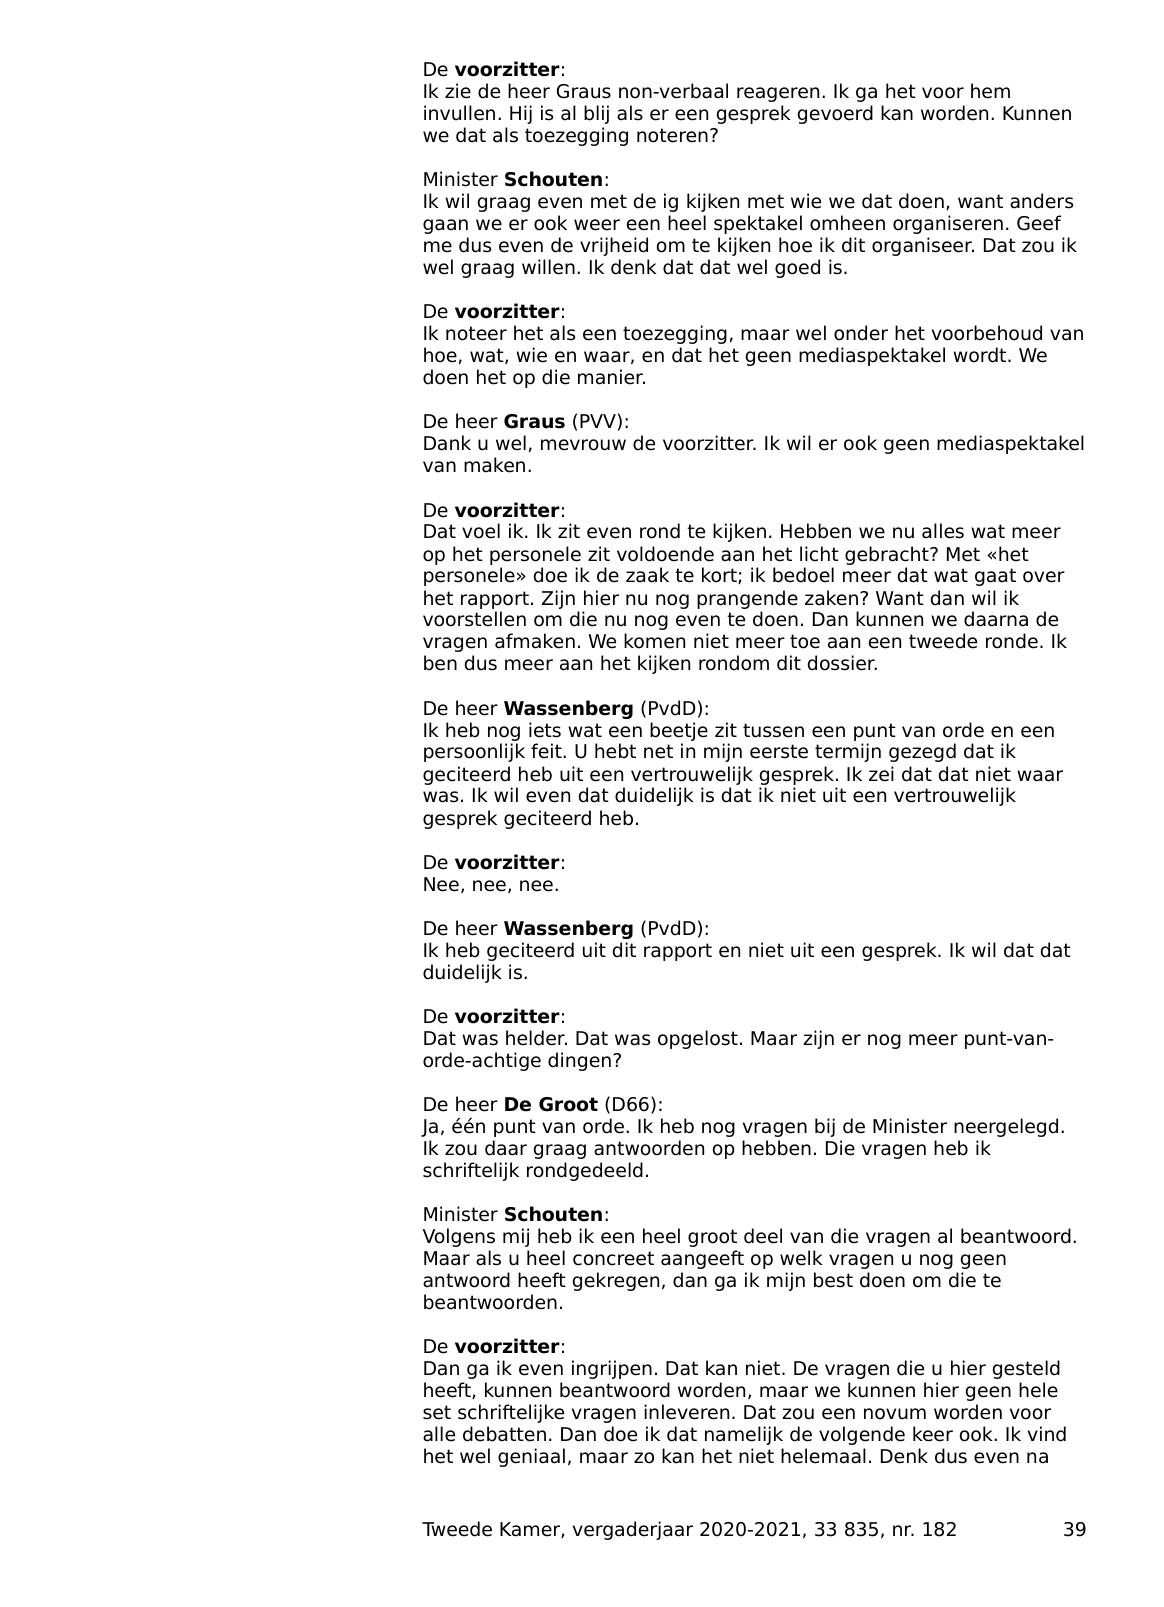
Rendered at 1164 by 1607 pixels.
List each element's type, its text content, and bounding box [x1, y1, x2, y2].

text Dat voel ik. Ik zit even rond te kijken. Hebben we nu alles wat meer op het personele zit voldoende aan het licht gebracht? Met «het personele» doe ik de zaak te kort; ik bedoel meer dat wat gaat over het rapport. Zijn hier nu nog prangende zaken? Want dan wil ik voorstellen om die nu nog even te doen. Dan kunnen we daarna de vragen afmaken. We komen niet meer toe aan een tweede ronde. Ik ben dus meer aan het kijken rondom dit dossier. [422, 521, 1087, 675]
text De voorzitter: [422, 59, 1087, 81]
text Ik zie de heer Graus non-verbaal reageren. Ik ga het voor hem invullen. Hij is al blij als er een gesprek gevoerd kan worden. Kunnen we dat als toezegging noteren? [422, 81, 1087, 147]
text De heer Wassenberg (PvdD): [422, 918, 1087, 940]
text Ik noteer het als een toezegging, maar wel onder het voorbehoud van hoe, wat, wie en waar, en dat het geen mediaspektakel wordt. We doen het op die manier. [422, 323, 1087, 389]
text De voorzitter: [422, 852, 1087, 873]
text Ik heb geciteerd uit dit rapport en niet uit een gesprek. Ik wil dat dat duidelijk is. [422, 940, 1087, 984]
text Volgens mij heb ik een heel groot deel van die vragen al beantwoord. Maar als u heel concreet aangeeft op welk vragen u nog geen antwoord heeft gekregen, dan ga ik mijn best doen om die te beantwoorden. [422, 1226, 1087, 1314]
text Ik heb nog iets wat een beetje zit tussen een punt van orde en een persoonlijk feit. U hebt net in mijn eerste termijn gezegd dat ik geciteerd heb uit een vertrouwelijk gesprek. Ik zei dat dat niet waar was. Ik wil even dat duidelijk is dat ik niet uit een vertrouwelijk gesprek geciteerd heb. [422, 719, 1087, 829]
text Nee, nee, nee. [422, 873, 1087, 896]
text Dan ga ik even ingrijpen. Dat kan niet. De vragen die u hier gesteld heeft, kunnen beantwoord worden, maar we kunnen hier geen hele set schriftelijke vragen inleveren. Dat zou een novum worden voor alle debatten. Dan doe ik dat namelijk de volgende keer ook. Ik vind het wel geniaal, maar zo kan het niet helemaal. Denk dus even na [422, 1358, 1087, 1468]
text De heer Graus (PVV): [422, 411, 1087, 433]
text Ik wil graag even met de ig kijken met wie we dat doen, want anders gaan we er ook weer een heel spektakel omheen organiseren. Geef me dus even de vrijheid om te kijken hoe ik dit organiseer. Dat zou ik wel graag willen. Ik denk dat dat wel goed is. [422, 191, 1087, 279]
text Ja, één punt van orde. Ik heb nog vragen bij de Minister neergelegd. Ik zou daar graag antwoorden op hebben. Die vragen heb ik schriftelijk rondgedeeld. [422, 1116, 1087, 1182]
text De voorzitter: [422, 1006, 1087, 1028]
text De heer Wassenberg (PvdD): [422, 697, 1087, 719]
text De voorzitter: [422, 1336, 1087, 1358]
text Minister Schouten: [422, 1204, 1087, 1226]
text De heer De Groot (D66): [422, 1094, 1087, 1116]
text Dat was helder. Dat was opgelost. Maar zijn er nog meer punt-van-orde-achtige dingen? [422, 1028, 1087, 1072]
text Minister Schouten: [422, 169, 1087, 191]
text De voorzitter: [422, 499, 1087, 521]
text De voorzitter: [422, 301, 1087, 323]
text Dank u wel, mevrouw de voorzitter. Ik wil er ook geen mediaspektakel van maken. [422, 433, 1087, 477]
